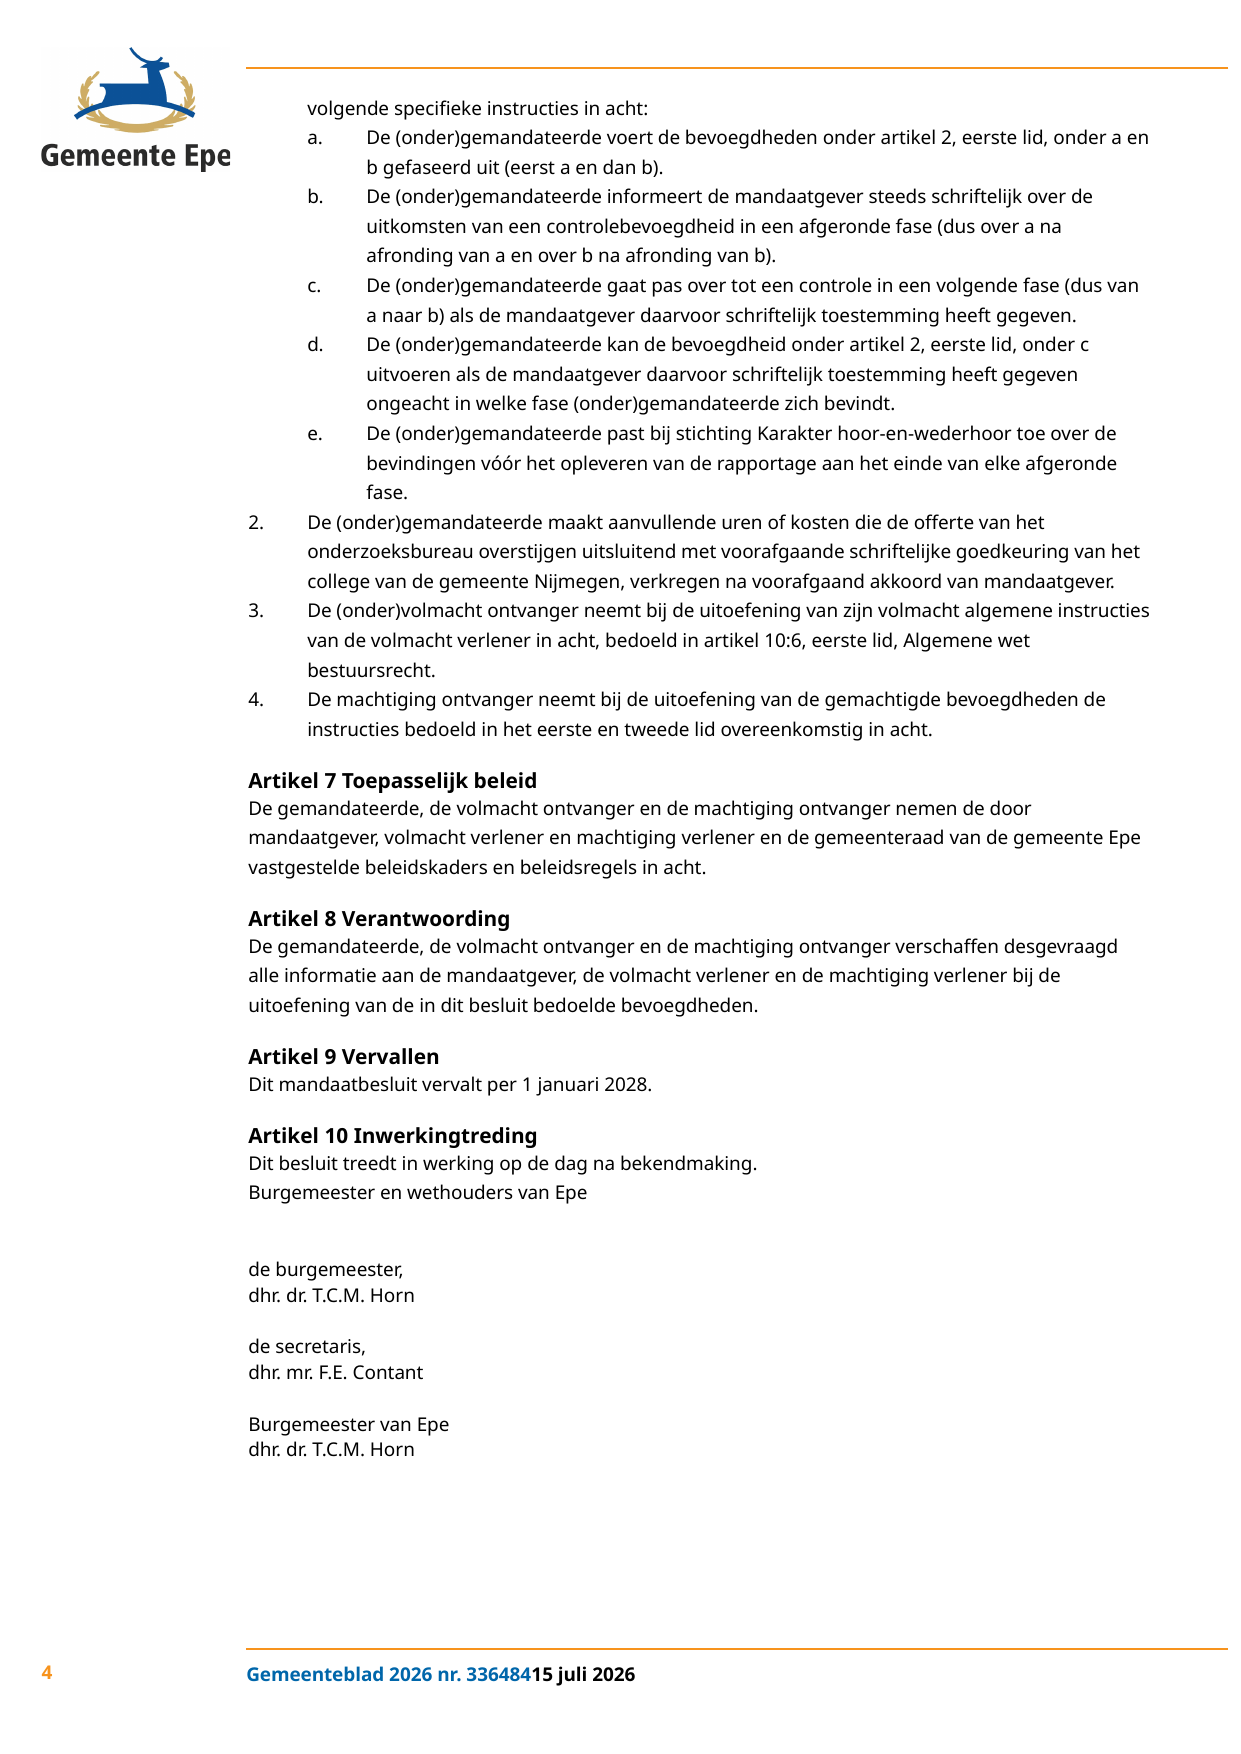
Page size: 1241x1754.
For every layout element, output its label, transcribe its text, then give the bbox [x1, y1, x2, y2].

text Artikel 9 Vervallen [248, 1042, 1152, 1071]
text de secretaris, [248, 1334, 1152, 1359]
text dhr. dr. T.C.M. Horn [248, 1282, 1152, 1308]
list De (onder)gemandateerde maakt aanvullende uren of kosten die de offerte van het onderzoeksbureau overstijgen uitsluitend met voorafgaande schriftelijke goedkeuring van het college van de gemeente Nijmegen, verkregen na voorafgaand akkoord van mandaatgever. [248, 509, 1152, 594]
list De machtiging ontvanger neemt bij de uitoefening van de gemachtigde bevoegdheden de instructies bedoeld in het eerste en tweede lid overeenkomstig in acht. [248, 686, 1152, 742]
text Artikel 8 Verantwoording [248, 904, 1152, 933]
list De (onder)gemandateerde informeert de mandaatgever steeds schriftelijk over de uitkomsten van een controlebevoegdheid in een afgeronde fase (dus over a na afronding van a en over b na afronding van b). [307, 183, 1152, 268]
text dhr. mr. F.E. Contant [248, 1359, 1152, 1385]
list volgende specifieke instructies in acht: [248, 95, 1152, 121]
picture [41, 47, 231, 172]
list De (onder)gemandateerde voert de bevoegdheden onder artikel 2, eerste lid, onder a en b gefaseerd uit (eerst a en dan b). [307, 124, 1152, 180]
list De (onder)volmacht ontvanger neemt bij de uitoefening van zijn volmacht algemene instructies van de volmacht verlener in acht, bedoeld in artikel 10:6, eerste lid, Algemene wet bestuursrecht. [248, 598, 1152, 683]
text De gemandateerde, de volmacht ontvanger en de machtiging ontvanger nemen de door mandaatgever, volmacht verlener en machtiging verlener en de gemeenteraad van de gemeente Epe vastgestelde beleidskaders en beleidsregels in acht. [248, 795, 1152, 880]
text Artikel 7 Toepasselijk beleid [248, 766, 1152, 795]
list De (onder)gemandateerde past bij stichting Karakter hoor-en-wederhoor toe over de bevindingen vóór het opleveren van de rapportage aan het einde van elke afgeronde fase. [307, 420, 1152, 505]
text De gemandateerde, de volmacht ontvanger en de machtiging ontvanger verschaffen desgevraagd alle informatie aan de mandaatgever, de volmacht verlener en de machtiging verlener bij de uitoefening van de in dit besluit bedoelde bevoegdheden. [248, 933, 1152, 1018]
text dhr. dr. T.C.M. Horn [248, 1437, 1152, 1462]
list De (onder)gemandateerde gaat pas over tot een controle in een volgende fase (dus van a naar b) als de mandaatgever daarvoor schriftelijk toestemming heeft gegeven. [307, 272, 1152, 328]
text Burgemeester en wethouders van Epe [248, 1179, 1152, 1205]
text Dit besluit treedt in werking op de dag na bekendmaking. [248, 1150, 1152, 1176]
text Burgemeester van Epe [248, 1411, 1152, 1437]
list De (onder)gemandateerde kan de bevoegdheid onder artikel 2, eerste lid, onder c uitvoeren als de mandaatgever daarvoor schriftelijk toestemming heeft gegeven ongeacht in welke fase (onder)gemandateerde zich bevindt. [307, 331, 1152, 416]
text Artikel 10 Inwerkingtreding [248, 1121, 1152, 1150]
text de burgemeester, [248, 1257, 1152, 1282]
text Dit mandaatbesluit vervalt per 1 januari 2028. [248, 1071, 1152, 1097]
